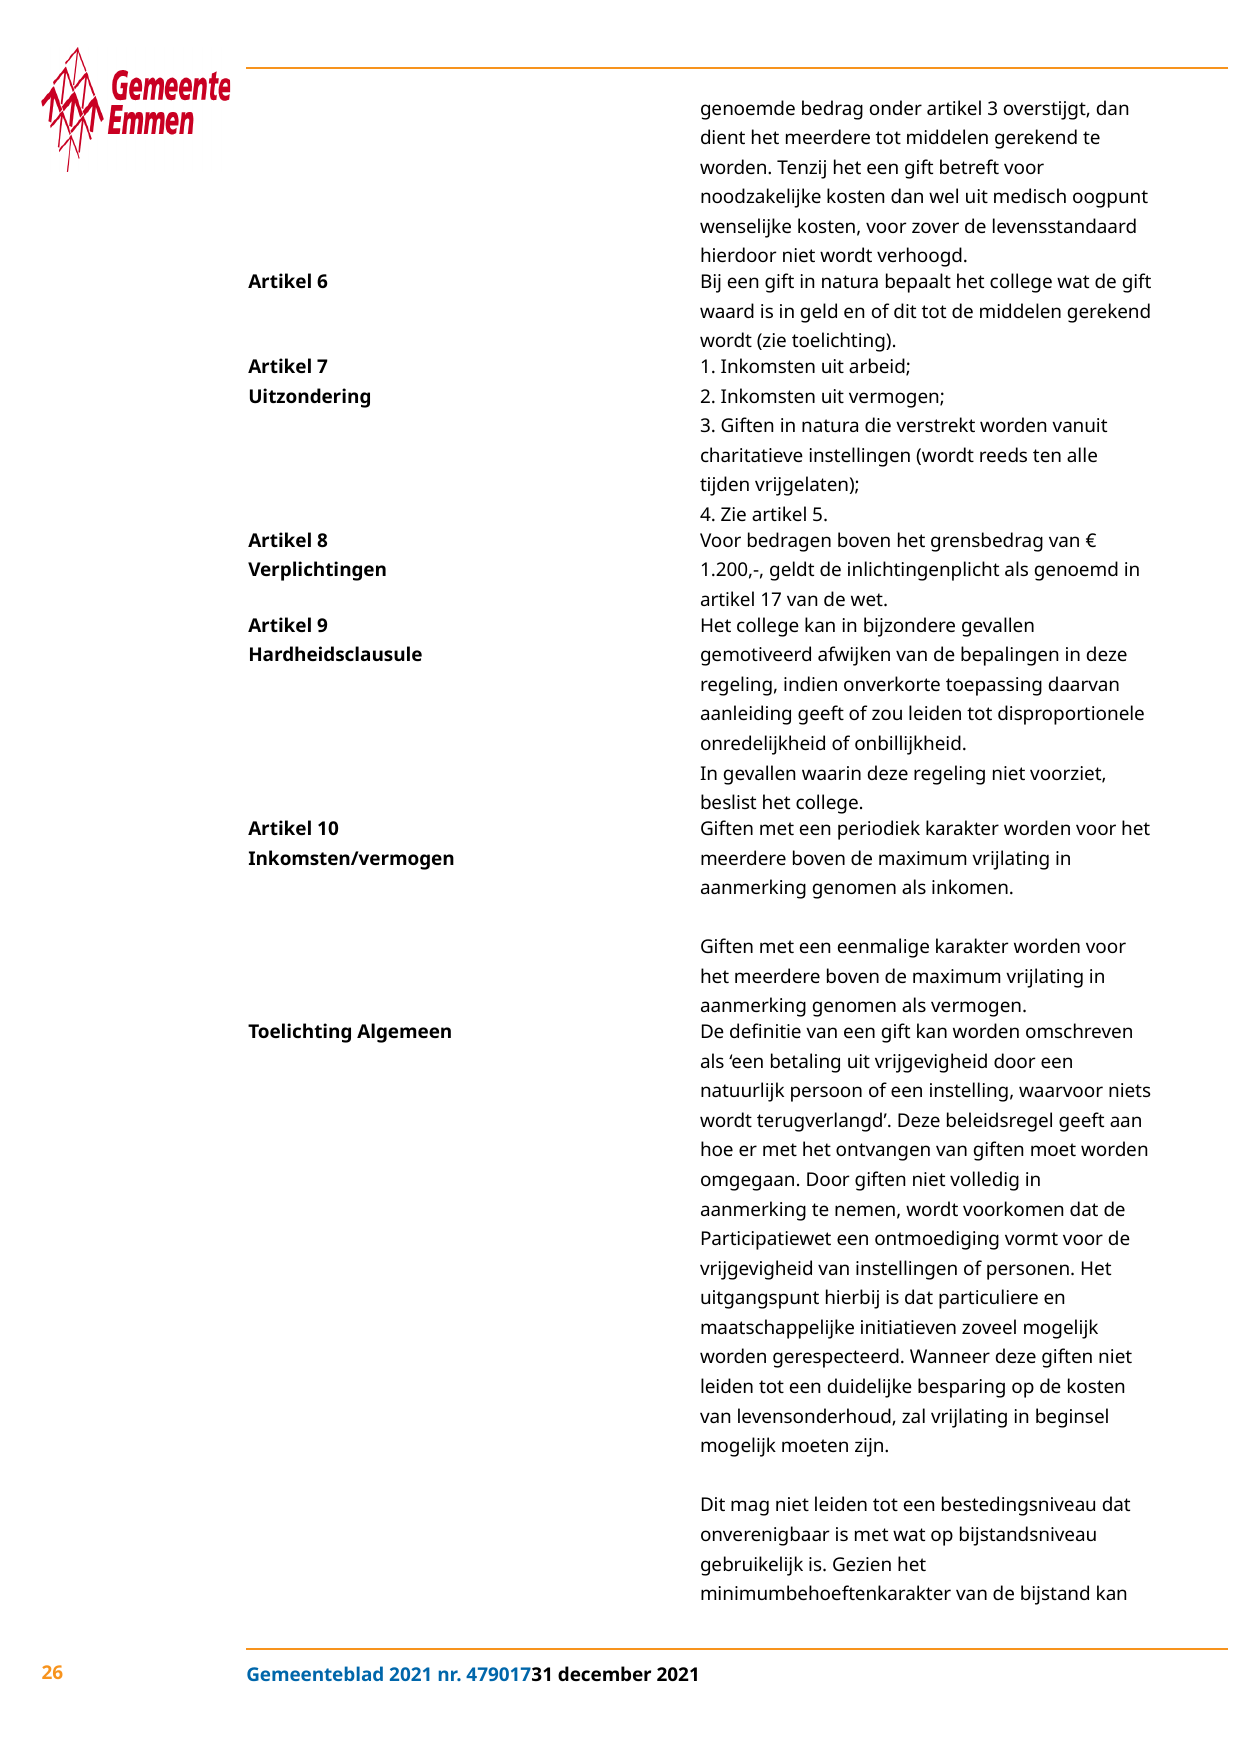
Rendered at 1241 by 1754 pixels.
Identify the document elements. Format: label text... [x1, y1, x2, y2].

table_cell Giften met een periodiek karakter worden voor het meerdere boven de maximum vrijlating in aanmerking genomen als inkomen. Giften met een eenmalige karakter worden voor het meerdere boven de maximum vrijlating in aanmerking genomen als vermogen. [700, 815, 1152, 1018]
table_cell Toelichting Algemeen [248, 1018, 700, 1606]
table_cell Artikel 7 Uitzondering [248, 353, 700, 527]
table_cell genoemde bedrag onder artikel 3 overstijgt, dan dient het meerdere tot middelen gerekend te worden. Tenzij het een gift betreft voor noodzakelijke kosten dan wel uit medisch oogpunt wenselijke kosten, voor zover de levensstandaard hierdoor niet wordt verhoogd. [700, 95, 1152, 268]
table_cell Artikel 9 Hardheidsclausule [248, 612, 700, 815]
table_cell De definitie van een gift kan worden omschreven als ‘een betaling uit vrijgevigheid door een natuurlijk persoon of een instelling, waarvoor niets wordt terugverlangd’. Deze beleidsregel geeft aan hoe er met het ontvangen van giften moet worden omgegaan. Door giften niet volledig in aanmerking te nemen, wordt voorkomen dat de Participatiewet een ontmoediging vormt voor de vrijgevigheid van instellingen of personen. Het uitgangspunt hierbij is dat particuliere en maatschappelijke initiatieven zoveel mogelijk worden gerespecteerd. Wanneer deze giften niet leiden tot een duidelijke besparing op de kosten van levensonderhoud, zal vrijlating in beginsel mogelijk moeten zijn. Dit mag niet leiden tot een bestedingsniveau dat onverenigbaar is met wat op bijstandsniveau gebruikelijk is. Gezien het minimumbehoeftenkarakter van de bijstand kan [700, 1018, 1152, 1606]
table_cell 1. Inkomsten uit arbeid; 2. Inkomsten uit vermogen; 3. Giften in natura die verstrekt worden vanuit charitatieve instellingen (wordt reeds ten alle tijden vrijgelaten); 4. Zie artikel 5. [700, 353, 1152, 527]
table_cell Artikel 8 Verplichtingen [248, 527, 700, 612]
picture [41, 47, 231, 172]
table_cell Bij een gift in natura bepaalt het college wat de gift waard is in geld en of dit tot de middelen gerekend wordt (zie toelichting). [700, 269, 1152, 353]
table_cell Artikel 10 Inkomsten/vermogen [248, 815, 700, 1018]
table_cell Voor bedragen boven het grensbedrag van € 1.200,-, geldt de inlichtingenplicht als genoemd in artikel 17 van de wet. [700, 527, 1152, 612]
table_cell Artikel 6 [248, 269, 700, 353]
table_cell Het college kan in bijzondere gevallen gemotiveerd afwijken van de bepalingen in deze regeling, indien onverkorte toepassing daarvan aanleiding geeft of zou leiden tot disproportionele onredelijkheid of onbillijkheid. In gevallen waarin deze regeling niet voorziet, beslist het college. [700, 612, 1152, 815]
table_cell [248, 95, 700, 268]
